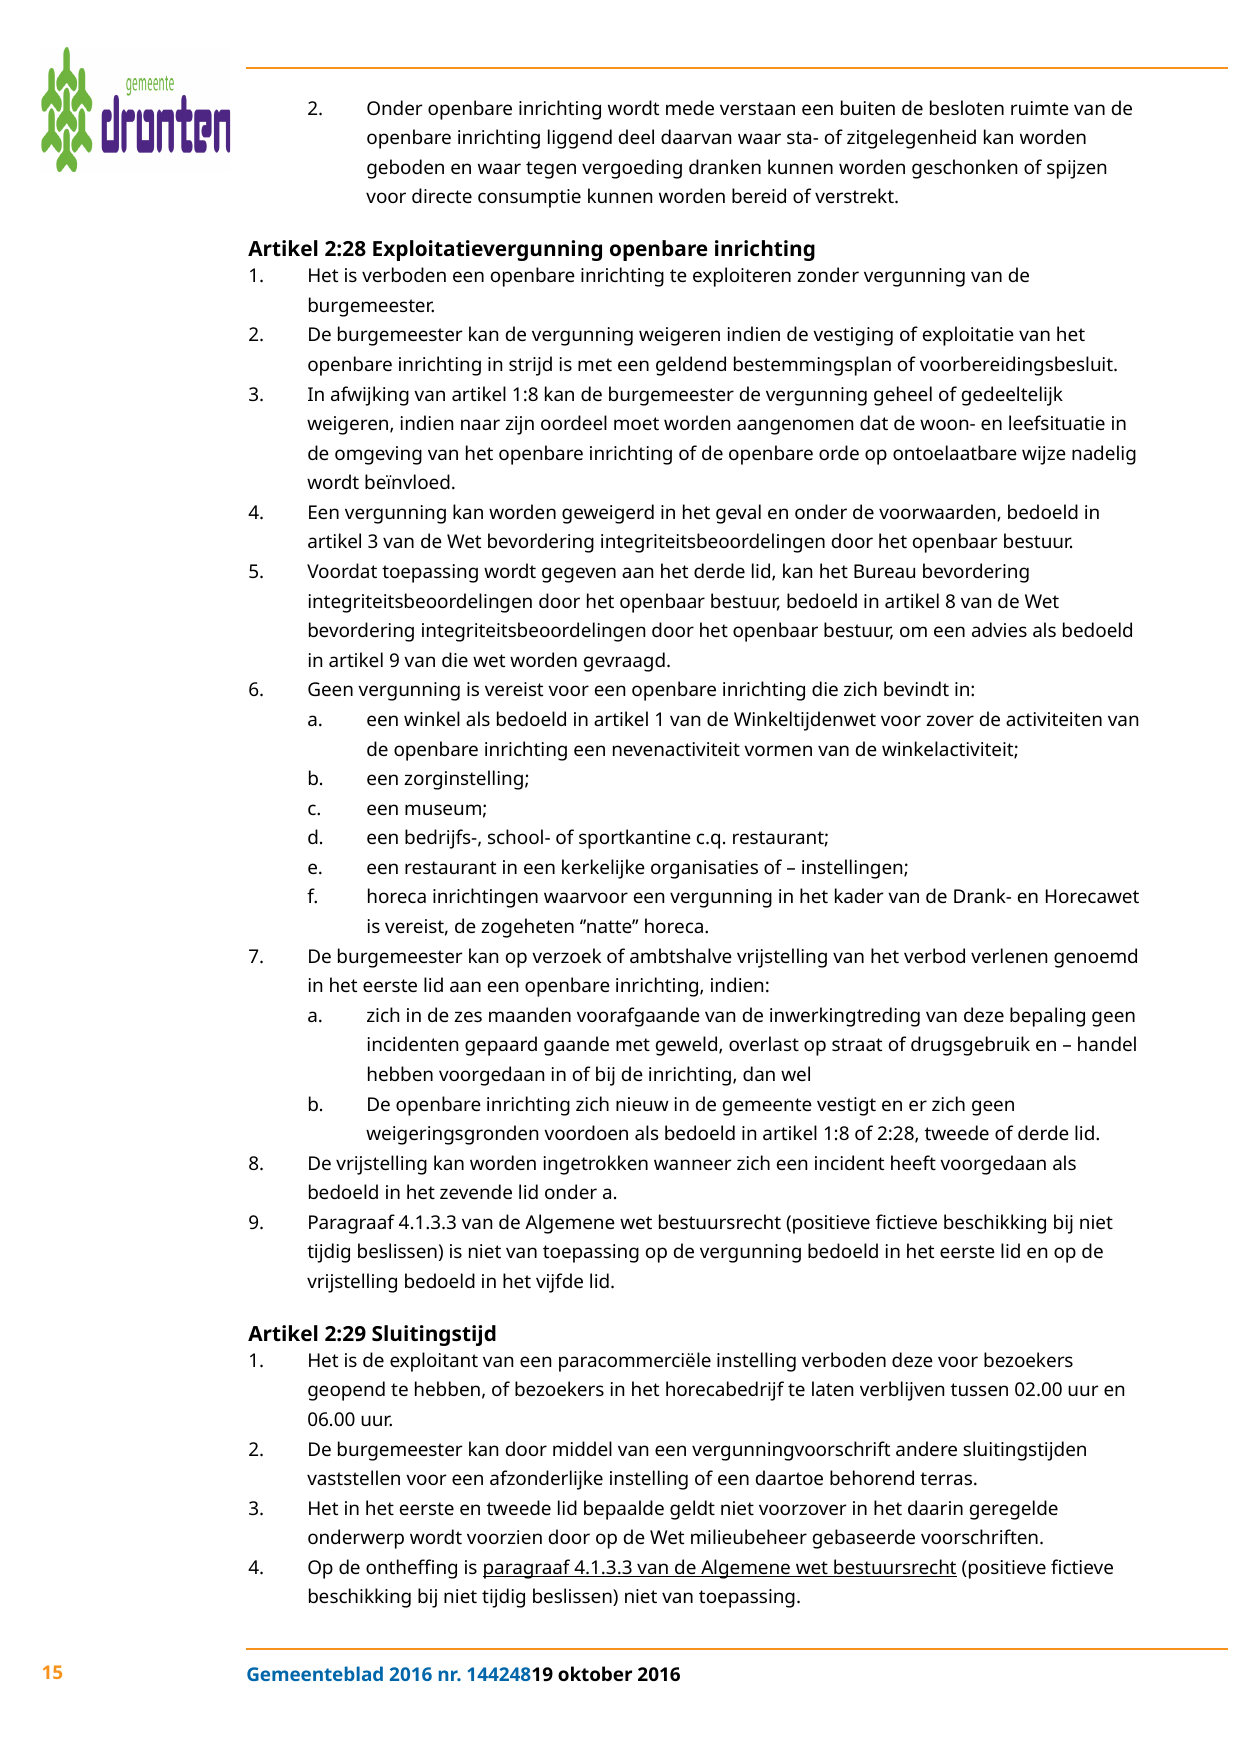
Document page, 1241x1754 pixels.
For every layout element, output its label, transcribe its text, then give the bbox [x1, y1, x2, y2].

list Het is verboden een openbare inrichting te exploiteren zonder vergunning van de burgemeester. [248, 262, 1152, 318]
list De vrijstelling kan worden ingetrokken wanneer zich een incident heeft voorgedaan als bedoeld in het zevende lid onder a. [248, 1150, 1152, 1205]
list een winkel als bedoeld in artikel 1 van de Winkeltijdenwet voor zover de activiteiten van de openbare inrichting een nevenactiviteit vormen van de winkelactiviteit; [307, 706, 1152, 761]
list Onder openbare inrichting wordt mede verstaan een buiten de besloten ruimte van de openbare inrichting liggend deel daarvan waar sta- of zitgelegenheid kan worden geboden en waar tegen vergoeding dranken kunnen worden geschonken of spijzen voor directe consumptie kunnen worden bereid of verstrekt. [307, 95, 1152, 209]
list een bedrijfs-, school- of sportkantine c.q. restaurant; [307, 824, 1152, 850]
list een museum; [307, 795, 1152, 821]
list horeca inrichtingen waarvoor een vergunning in het kader van de Drank- en Horecawet is vereist, de zogeheten ‘’natte’’ horeca. [307, 884, 1152, 939]
list De burgemeester kan door middel van een vergunningvoorschrift andere sluitingstijden vaststellen voor een afzonderlijke instelling of een daartoe behorend terras. [248, 1436, 1152, 1491]
list Geen vergunning is vereist voor een openbare inrichting die zich bevindt in: [248, 677, 1152, 702]
list zich in de zes maanden voorafgaande van de inwerkingtreding van deze bepaling geen incidenten gepaard gaande met geweld, overlast op straat of drugsgebruik en – handel hebben voorgedaan in of bij de inrichting, dan wel [307, 1002, 1152, 1087]
text Artikel 2:28 Exploitatievergunning openbare inrichting [248, 234, 1152, 262]
list Voordat toepassing wordt gegeven aan het derde lid, kan het Bureau bevordering integriteitsbeoordelingen door het openbaar bestuur, bedoeld in artikel 8 van de Wet bevordering integriteitsbeoordelingen door het openbaar bestuur, om een advies als bedoeld in artikel 9 van die wet worden gevraagd. [248, 558, 1152, 673]
list De openbare inrichting zich nieuw in de gemeente vestigt en er zich geen weigeringsgronden voordoen als bedoeld in artikel 1:8 of 2:28, tweede of derde lid. [307, 1091, 1152, 1146]
list In afwijking van artikel 1:8 kan de burgemeester de vergunning geheel of gedeeltelijk weigeren, indien naar zijn oordeel moet worden aangenomen dat de woon- en leefsituatie in de omgeving van het openbare inrichting of de openbare orde op ontoelaatbare wijze nadelig wordt beïnvloed. [248, 381, 1152, 495]
list een restaurant in een kerkelijke organisaties of – instellingen; [307, 854, 1152, 880]
list De burgemeester kan de vergunning weigeren indien de vestiging of exploitatie van het openbare inrichting in strijd is met een geldend bestemmingsplan of voorbereidingsbesluit. [248, 322, 1152, 377]
list Een vergunning kan worden geweigerd in het geval en onder de voorwaarden, bedoeld in artikel 3 van de Wet bevordering integriteitsbeoordelingen door het openbaar bestuur. [248, 499, 1152, 554]
list De burgemeester kan op verzoek of ambtshalve vrijstelling van het verbod verlenen genoemd in het eerste lid aan een openbare inrichting, indien: [248, 943, 1152, 998]
list Op de ontheffing is paragraaf 4.1.3.3 van de Algemene wet bestuursrecht (positieve fictieve beschikking bij niet tijdig beslissen) niet van toepassing. [248, 1554, 1152, 1609]
list Paragraaf 4.1.3.3 van de Algemene wet bestuursrecht (positieve fictieve beschikking bij niet tijdig beslissen) is niet van toepassing op de vergunning bedoeld in het eerste lid en op de vrijstelling bedoeld in het vijfde lid. [248, 1209, 1152, 1294]
list een zorginstelling; [307, 765, 1152, 791]
text Artikel 2:29 Sluitingstijd [248, 1319, 1152, 1347]
list Het is de exploitant van een paracommerciële instelling verboden deze voor bezoekers geopend te hebben, of bezoekers in het horecabedrijf te laten verblijven tussen 02.00 uur en 06.00 uur. [248, 1347, 1152, 1432]
list Het in het eerste en tweede lid bepaalde geldt niet voorzover in het daarin geregelde onderwerp wordt voorzien door op de Wet milieubeheer gebaseerde voorschriften. [248, 1495, 1152, 1550]
picture [41, 47, 231, 172]
